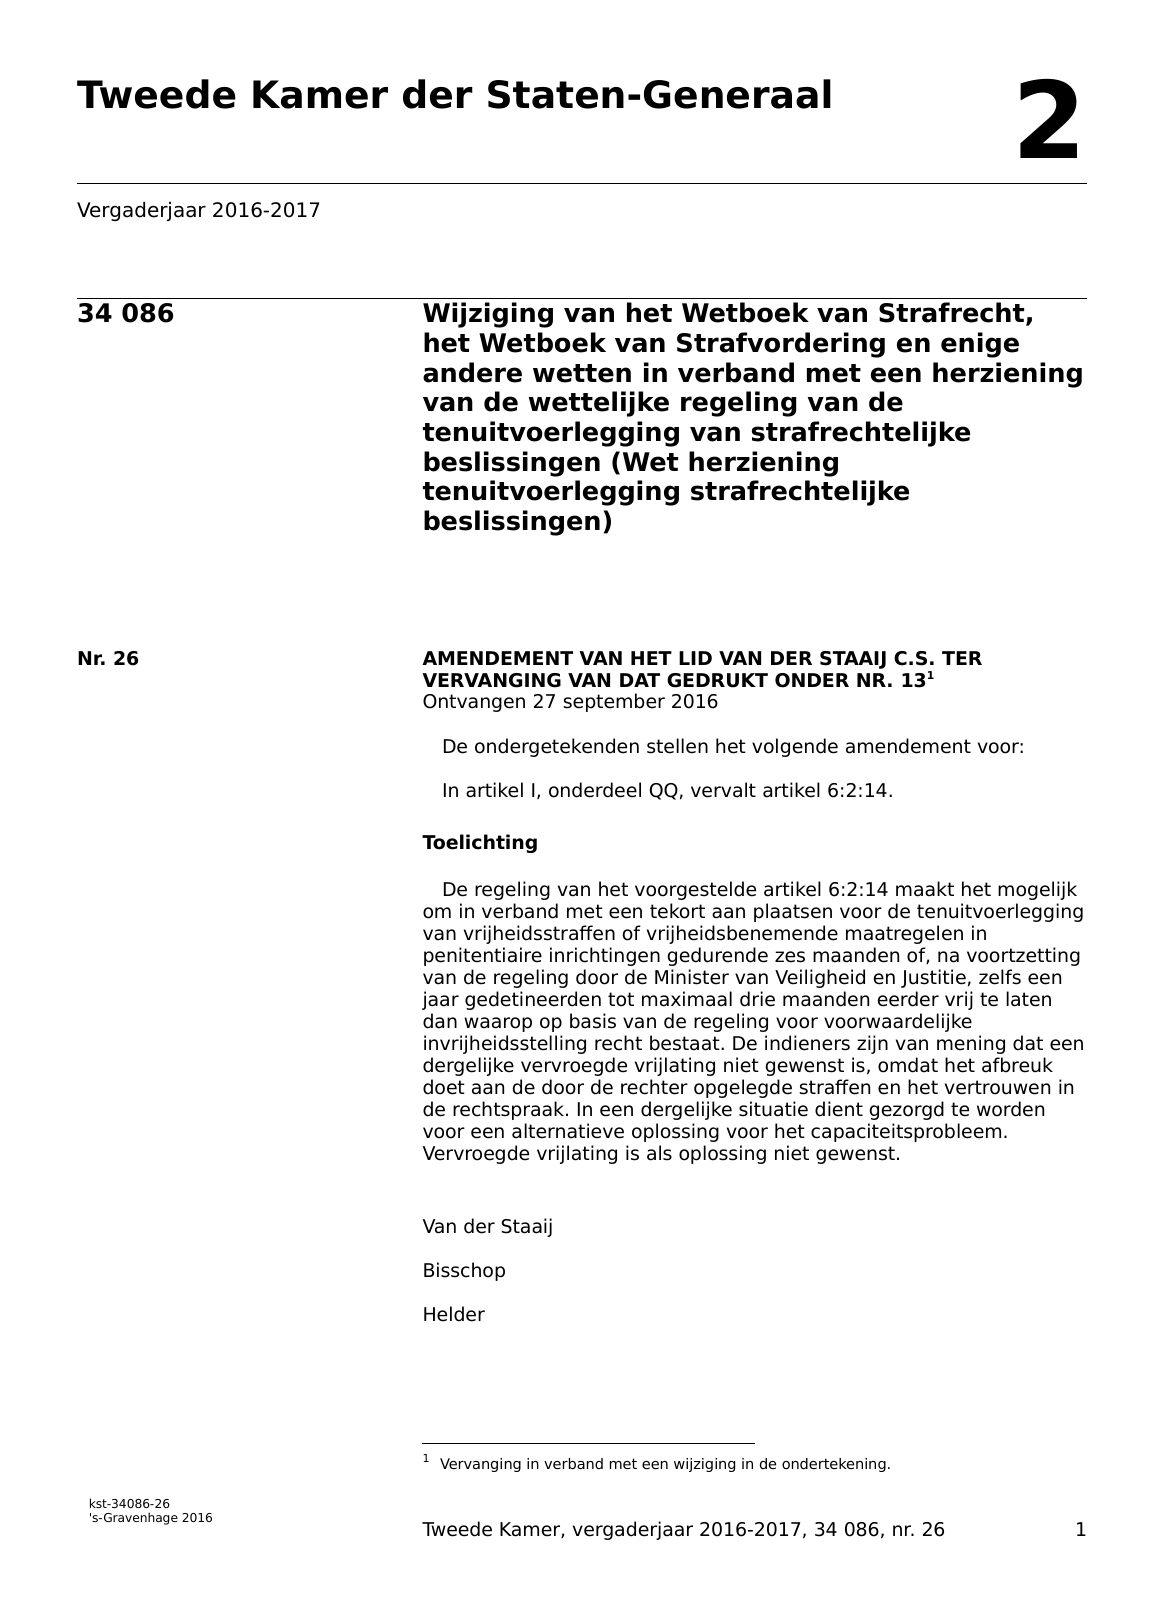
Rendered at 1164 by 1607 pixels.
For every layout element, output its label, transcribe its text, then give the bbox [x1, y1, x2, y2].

text De ondergetekenden stellen het volgende amendement voor: [422, 736, 1087, 758]
text Vervanging in verband met een wijziging in de ondertekening. [422, 1452, 1087, 1474]
text kst-34086-26 [88, 1497, 323, 1511]
subtitle Toelichting [422, 832, 1087, 854]
text Van der Staaij Bisschop Helder [422, 1194, 1087, 1326]
subtitle 34 086 Wijziging van het Wetboek van Strafrecht, het Wetboek van Strafvordering en enige andere wetten in verband met een herziening van de wettelijke regeling van de tenuitvoerlegging van strafrechtelijke beslissingen (Wet herziening tenuitvoerlegging strafrechtelijke beslissingen) [77, 299, 1087, 536]
text De regeling van het voorgestelde artikel 6:2:14 maakt het mogelijk om in verband met een tekort aan plaatsen voor de tenuitvoerlegging van vrijheidsstraffen of vrijheidsbenemende maatregelen in penitentiaire inrichtingen gedurende zes maanden of, na voortzetting van de regeling door de Minister van Veiligheid en Justitie, zelfs een jaar gedetineerden tot maximaal drie maanden eerder vrij te laten dan waarop op basis van de regeling voor voorwaardelijke invrijheidsstelling recht bestaat. De indieners zijn van mening dat een dergelijke vervroegde vrijlating niet gewenst is, omdat het afbreuk doet aan de door de rechter opgelegde straffen en het vertrouwen in de rechtspraak. In een dergelijke situatie dient gezorgd te worden voor een alternatieve oplossing voor het capaciteitsprobleem. Vervroegde vrijlating is als oplossing niet gewenst. [422, 879, 1087, 1164]
table_header Tweede Kamer der Staten-Generaal [77, 59, 886, 183]
text Ontvangen 27 september 2016 [422, 691, 1087, 713]
text 's-Gravenhage 2016 [88, 1511, 323, 1525]
subtitle Nr. 26 AMENDEMENT VAN HET LID VAN DER STAAIJ C.S. TER VERVANGING VAN DAT GEDRUKT ONDER NR. 13 [77, 647, 1087, 691]
table_cell Vergaderjaar 2016-2017 [77, 184, 1087, 298]
text In artikel I, onderdeel QQ, vervalt artikel 6:2:14. [422, 780, 1087, 802]
table_header 2 [886, 59, 1087, 183]
